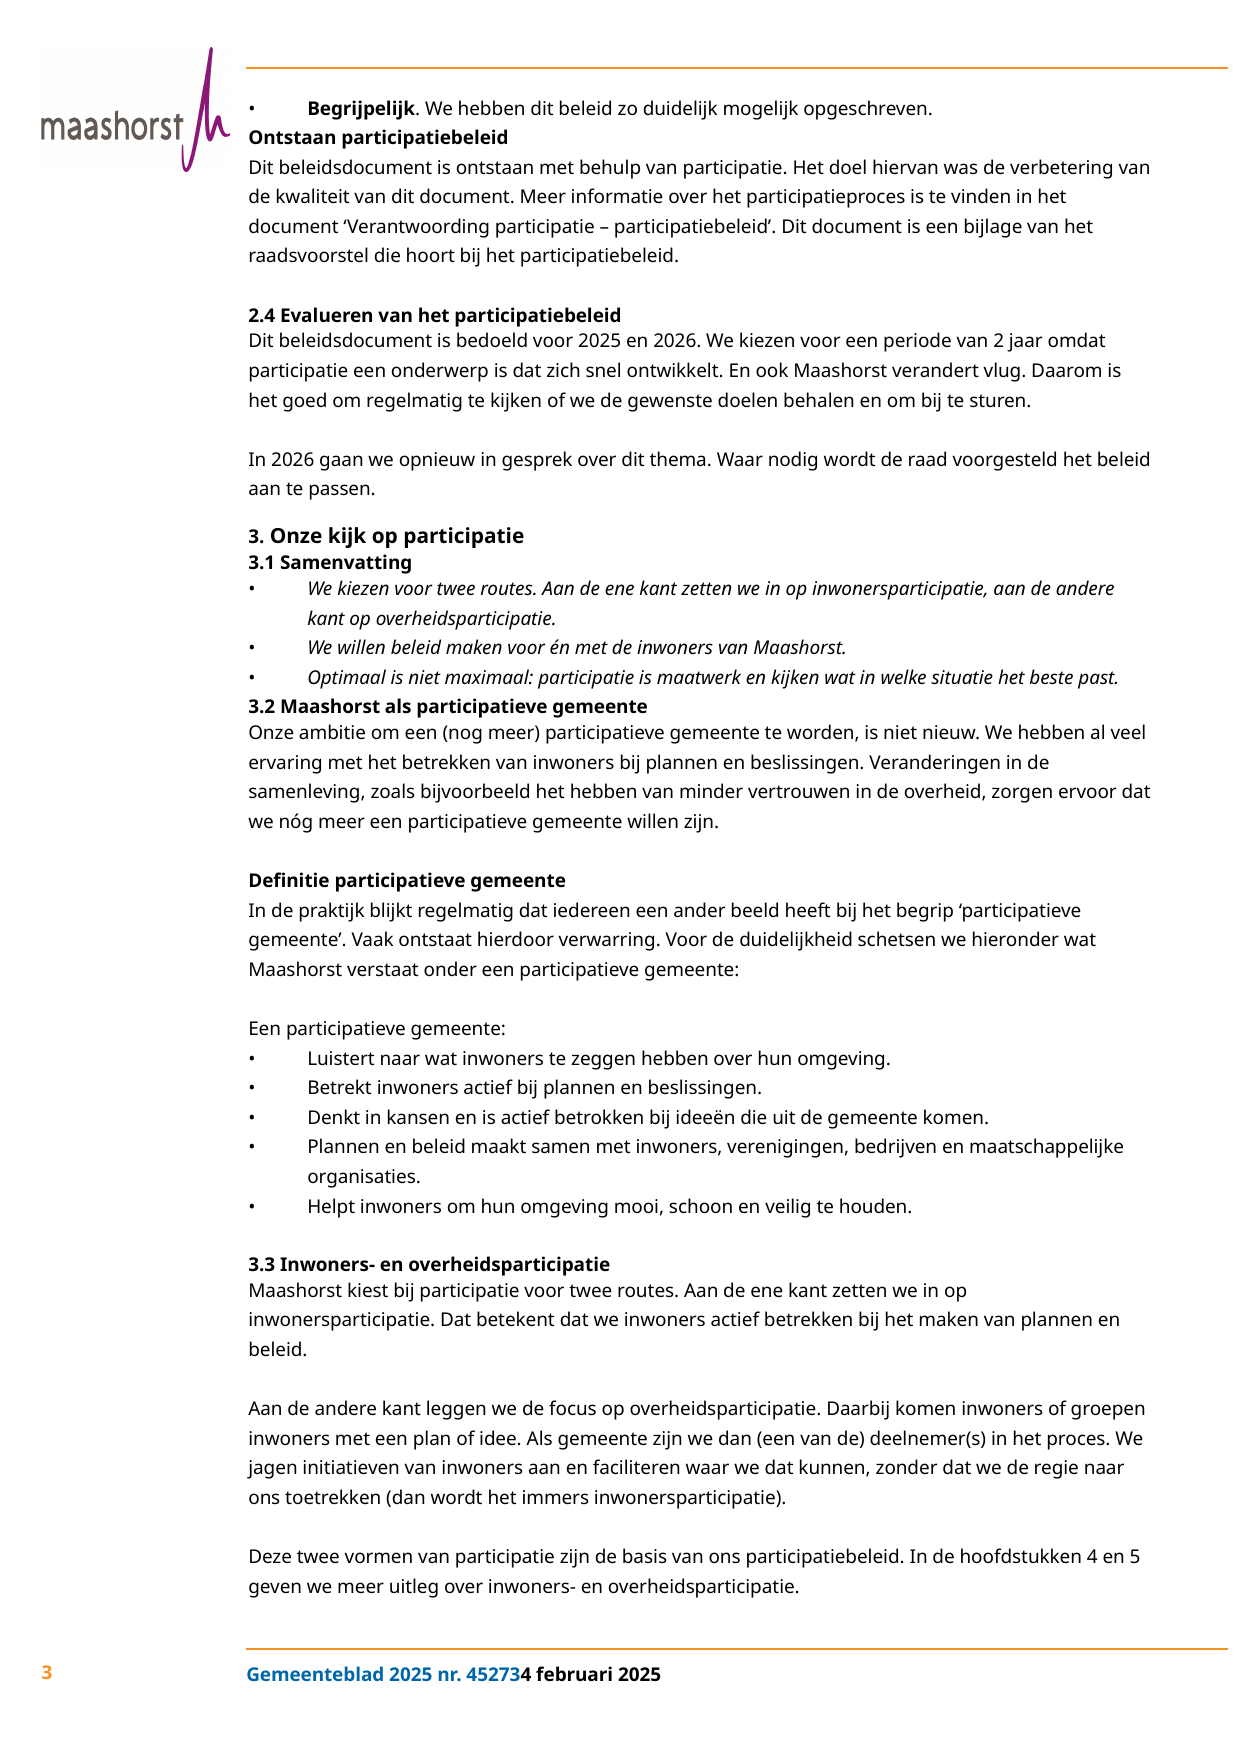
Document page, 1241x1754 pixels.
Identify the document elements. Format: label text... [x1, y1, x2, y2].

text Dit beleidsdocument is ontstaan met behulp van participatie. Het doel hiervan was de verbetering van de kwaliteit van dit document. Meer informatie over het participatieproces is te vinden in het document ‘Verantwoording participatie – participatiebeleid’. Dit document is een bijlage van het raadsvoorstel die hoort bij het participatiebeleid. [248, 154, 1152, 268]
text Maashorst kiest bij participatie voor twee routes. Aan de ene kant zetten we in op inwonersparticipatie. Dat betekent dat we inwoners actief betrekken bij het maken van plannen en beleid. [248, 1277, 1152, 1362]
text Onze ambitie om een (nog meer) participatieve gemeente te worden, is niet nieuw. We hebben al veel ervaring met het betrekken van inwoners bij plannen en beslissingen. Veranderingen in de samenleving, zoals bijvoorbeeld het hebben van minder vertrouwen in de overheid, zorgen ervoor dat we nóg meer een participatieve gemeente willen zijn. [248, 719, 1152, 834]
text In 2026 gaan we opnieuw in gesprek over dit thema. Waar nodig wordt de raad voorgesteld het beleid aan te passen. [248, 446, 1152, 501]
text 3.2 Maashorst als participatieve gemeente [248, 694, 1152, 719]
text Aan de andere kant leggen we de focus op overheidsparticipatie. Daarbij komen inwoners of groepen inwoners met een plan of idee. Als gemeente zijn we dan (een van de) deelnemer(s) in het proces. We jagen initiatieven van inwoners aan en faciliteren waar we dat kunnen, zonder dat we de regie naar ons toetrekken (dan wordt het immers inwonersparticipatie). [248, 1395, 1152, 1510]
picture [41, 47, 231, 172]
text Ontstaan participatiebeleid [248, 124, 1152, 150]
list Optimaal is niet maximaal: participatie is maatwerk en kijken wat in welke situatie het beste past. [248, 664, 1152, 690]
list We willen beleid maken voor én met de inwoners van Maashorst. [248, 634, 1152, 660]
table_header Definitie participatieve gemeente In de praktijk blijkt regelmatig dat iedereen een ander beeld heeft bij het begrip ‘participatieve gemeente’. Vaak ontstaat hierdoor verwarring. Voor de duidelijkheid schetsen we hieronder wat Maashorst verstaat onder een participatieve gemeente: Een participatieve gemeente: Luistert naar wat inwoners te zeggen hebben over hun omgeving. Betrekt inwoners actief bij plannen en beslissingen. Denkt in kansen en is actief betrokken bij ideeën die uit de gemeente komen. Plannen en beleid maakt samen met inwoners, verenigingen, bedrijven en maatschappelijke organisaties. Helpt inwoners om hun omgeving mooi, schoon en veilig te houden. [248, 868, 1152, 1218]
list We kiezen voor twee routes. Aan de ene kant zetten we in op inwonersparticipatie, aan de andere kant op overheidsparticipatie. [248, 575, 1152, 631]
text 2.4 Evalueren van het participatiebeleid [248, 302, 1152, 328]
text 3.1 Samenvatting [248, 549, 1152, 575]
text 3. Onze kijk op participatie [248, 521, 1152, 549]
list Begrijpelijk. We hebben dit beleid zo duidelijk mogelijk opgeschreven. [248, 95, 1152, 121]
text Dit beleidsdocument is bedoeld voor 2025 en 2026. We kiezen voor een periode van 2 jaar omdat participatie een onderwerp is dat zich snel ontwikkelt. En ook Maashorst verandert vlug. Daarom is het goed om regelmatig te kijken of we de gewenste doelen behalen en om bij te sturen. [248, 328, 1152, 412]
text Deze twee vormen van participatie zijn de basis van ons participatiebeleid. In de hoofdstukken 4 en 5 geven we meer uitleg over inwoners- en overheidsparticipatie. [248, 1543, 1152, 1599]
text 3.3 Inwoners- en overheidsparticipatie [248, 1251, 1152, 1277]
